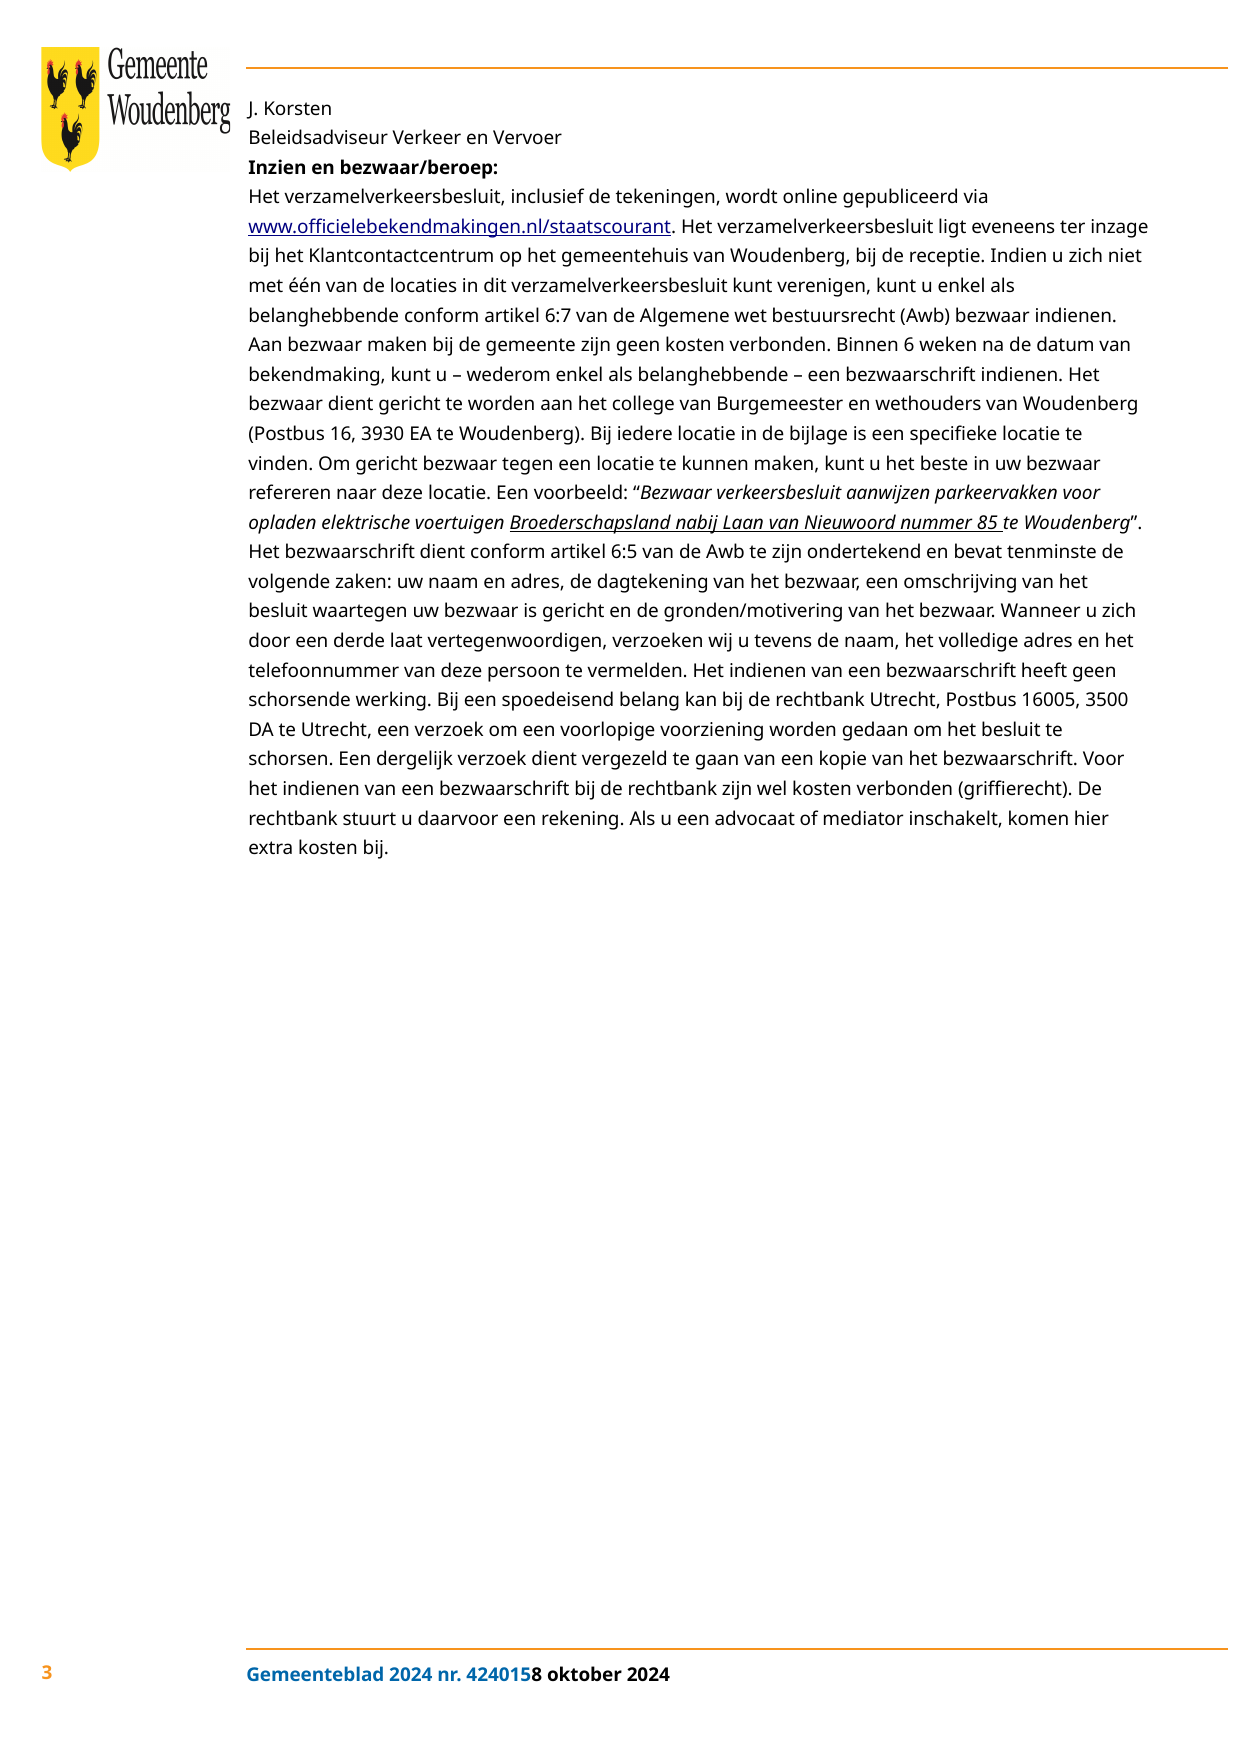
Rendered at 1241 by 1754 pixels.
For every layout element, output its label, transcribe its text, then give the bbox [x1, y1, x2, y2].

text J. Korsten [248, 95, 1152, 121]
picture [41, 47, 231, 172]
text Beleidsadviseur Verkeer en Vervoer [248, 124, 1152, 150]
text Het verzamelverkeersbesluit, inclusief de tekeningen, wordt online gepubliceerd via www.officielebekendmakingen.nl/staatscourant. Het verzamelverkeersbesluit ligt eveneens ter inzage bij het Klantcontactcentrum op het gemeentehuis van Woudenberg, bij de receptie. Indien u zich niet met één van de locaties in dit verzamelverkeersbesluit kunt verenigen, kunt u enkel als belanghebbende conform artikel 6:7 van de Algemene wet bestuursrecht (Awb) bezwaar indienen. Aan bezwaar maken bij de gemeente zijn geen kosten verbonden. Binnen 6 weken na de datum van bekendmaking, kunt u – wederom enkel als belanghebbende – een bezwaarschrift indienen. Het bezwaar dient gericht te worden aan het college van Burgemeester en wethouders van Woudenberg (Postbus 16, 3930 EA te Woudenberg). Bij iedere locatie in de bijlage is een specifieke locatie te vinden. Om gericht bezwaar tegen een locatie te kunnen maken, kunt u het beste in uw bezwaar refereren naar deze locatie. Een voorbeeld: “Bezwaar verkeersbesluit aanwijzen parkeervakken voor opladen elektrische voertuigen Broederschapsland nabij Laan van Nieuwoord nummer 85 te Woudenberg”. Het bezwaarschrift dient conform artikel 6:5 van de Awb te zijn ondertekend en bevat tenminste de volgende zaken: uw naam en adres, de dagtekening van het bezwaar, een omschrijving van het besluit waartegen uw bezwaar is gericht en de gronden/motivering van het bezwaar. Wanneer u zich door een derde laat vertegenwoordigen, verzoeken wij u tevens de naam, het volledige adres en het telefoonnummer van deze persoon te vermelden. Het indienen van een bezwaarschrift heeft geen schorsende werking. Bij een spoedeisend belang kan bij de rechtbank Utrecht, Postbus 16005, 3500 DA te Utrecht, een verzoek om een voorlopige voorziening worden gedaan om het besluit te schorsen. Een dergelijk verzoek dient vergezeld te gaan van een kopie van het bezwaarschrift. Voor het indienen van een bezwaarschrift bij de rechtbank zijn wel kosten verbonden (griffierecht). De rechtbank stuurt u daarvoor een rekening. Als u een advocaat of mediator inschakelt, komen hier extra kosten bij. [248, 183, 1152, 860]
text Inzien en bezwaar/beroep: [248, 154, 1152, 180]
